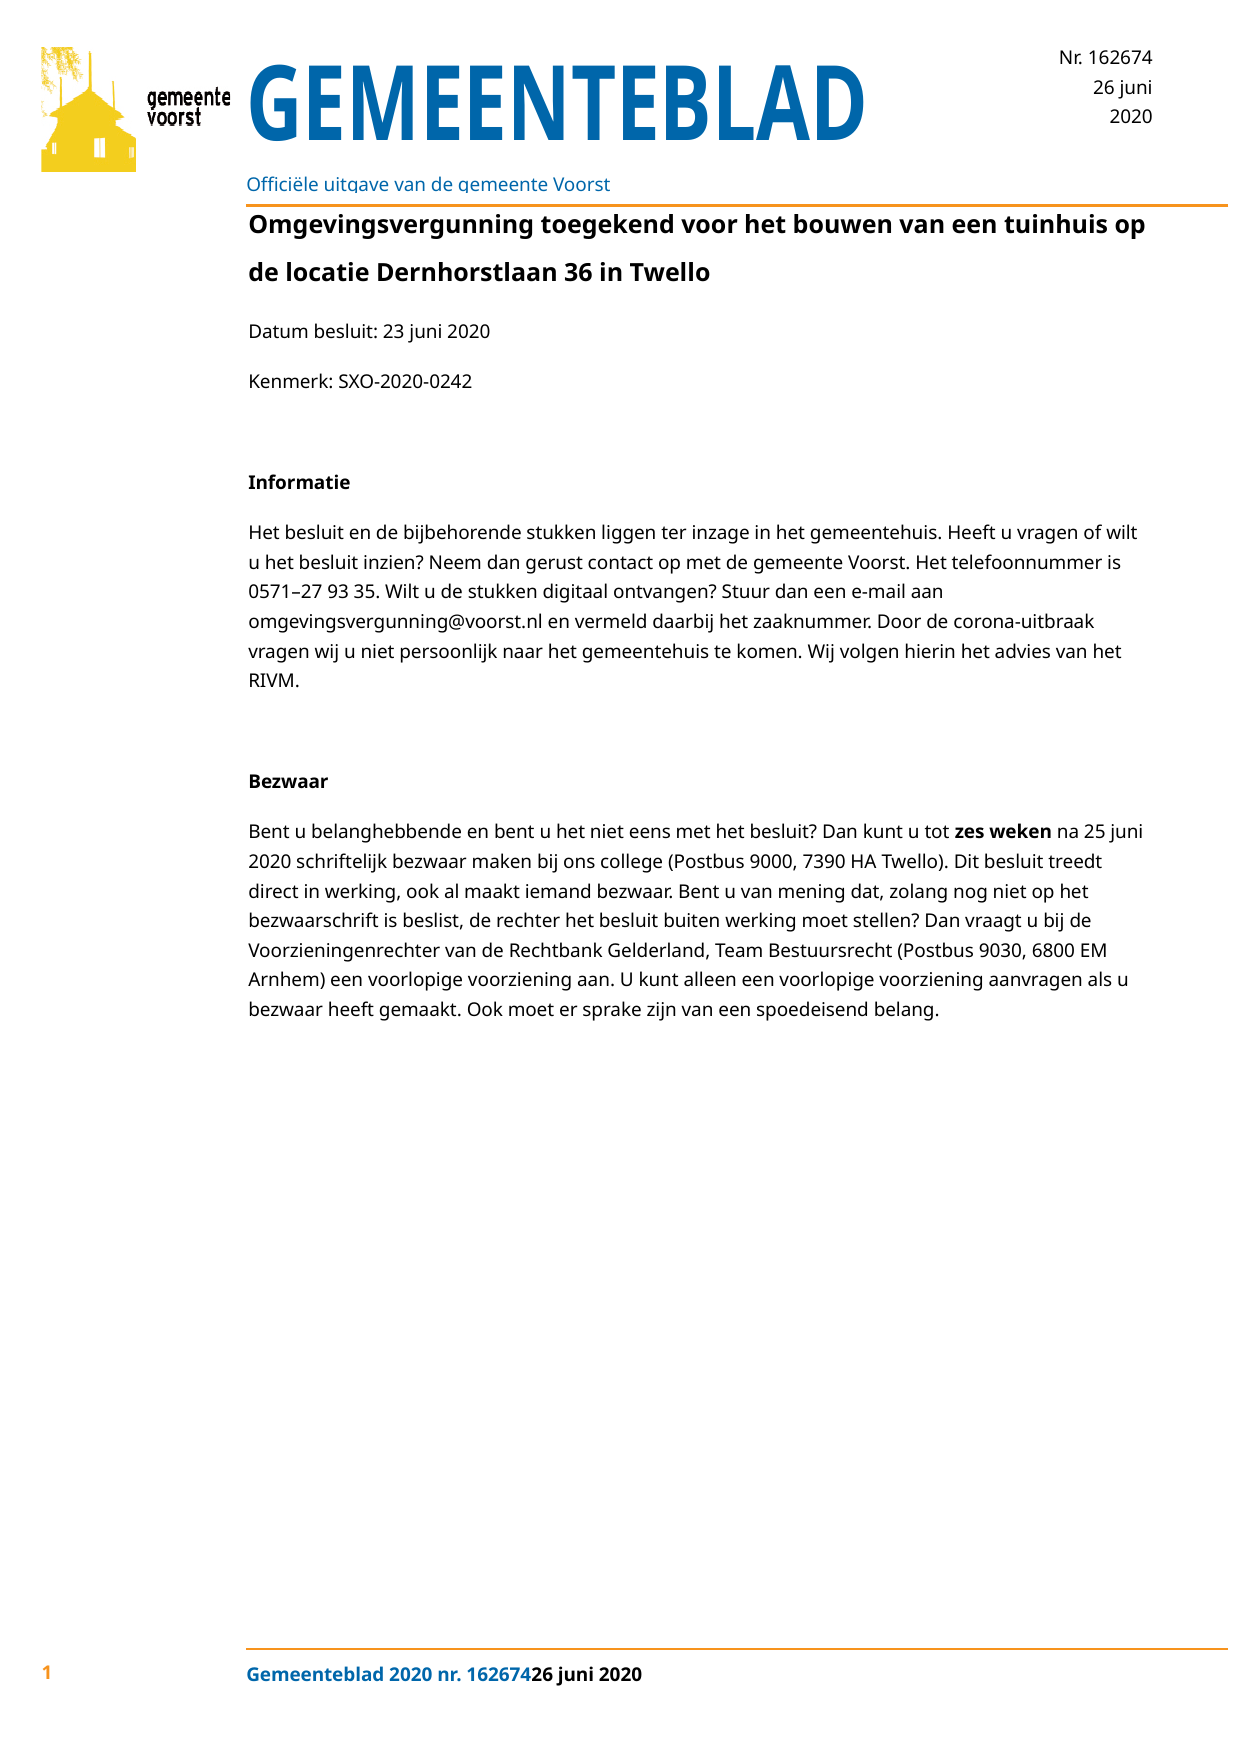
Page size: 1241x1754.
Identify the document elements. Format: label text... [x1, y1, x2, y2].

text Omgevingsvergunning toegekend voor het bouwen van een tuinhuis op de locatie Dernhorstlaan 36 in Twello [248, 207, 1152, 288]
text Bent u belanghebbende en bent u het niet eens met het besluit? Dan kunt u tot zes weken na 25 juni 2020 schriftelijk bezwaar maken bij ons college (Postbus 9000, 7390 HA Twello). Dit besluit treedt direct in werking, ook al maakt iemand bezwaar. Bent u van mening dat, zolang nog niet op het bezwaarschrift is beslist, de rechter het besluit buiten werking moet stellen? Dan vraagt u bij de Voorzieningenrechter van de Rechtbank Gelderland, Team Bestuursrecht (Postbus 9030, 6800 EM Arnhem) een voorlopige voorziening aan. U kunt alleen een voorlopige voorziening aanvragen als u bezwaar heeft gemaakt. Ook moet er sprake zijn van een spoedeisend belang. [248, 819, 1152, 1022]
picture [41, 47, 231, 172]
text Het besluit en de bijbehorende stukken liggen ter inzage in het gemeentehuis. Heeft u vragen of wilt u het besluit inzien? Neem dan gerust contact op met de gemeente Voorst. Het telefoonnummer is 0571–27 93 35. Wilt u de stukken digitaal ontvangen? Stuur dan een e-mail aan omgevingsvergunning@voorst.nl en vermeld daarbij het zaaknummer. Door de corona-uitbraak vragen wij u niet persoonlijk naar het gemeentehuis te komen. Wij volgen hierin het advies van het RIVM. [248, 519, 1152, 693]
text Kenmerk: SXO-2020-0242 [248, 368, 1152, 394]
text Bezwaar [248, 768, 1152, 794]
text Datum besluit: 23 juni 2020 [248, 318, 1152, 344]
text Informatie [248, 469, 1152, 495]
